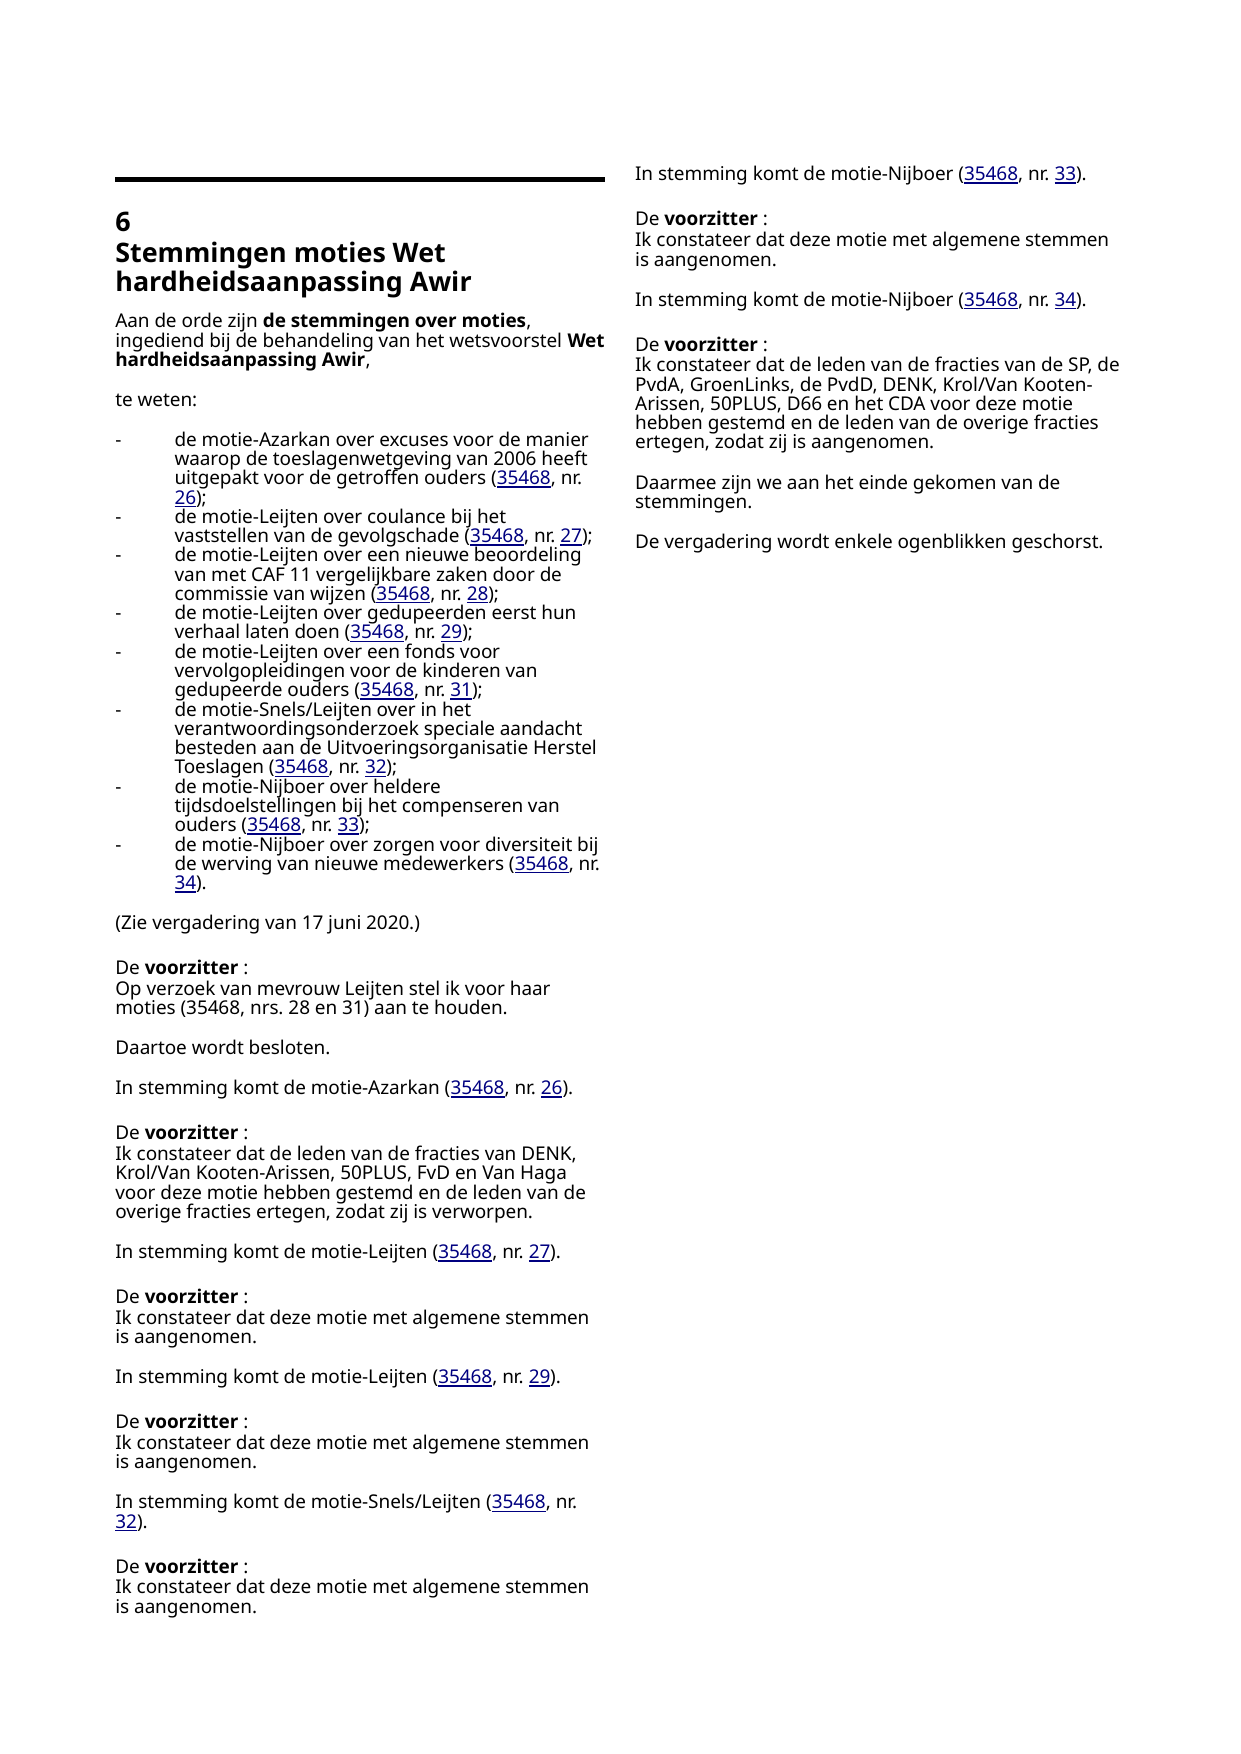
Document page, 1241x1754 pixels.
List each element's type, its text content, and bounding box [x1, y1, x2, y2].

text De voorzitter : [115, 1119, 605, 1145]
text In stemming komt de motie-Azarkan (35468, nr. 26). [115, 1079, 605, 1098]
text Ik constateer dat deze motie met algemene stemmen is aangenomen. [115, 1434, 605, 1473]
text Op verzoek van mevrouw Leijten stel ik voor haar moties (35468, nrs. 28 en 31) aan te houden. [115, 980, 605, 1018]
list de motie-Nijboer over heldere tijdsdoelstellingen bij het compenseren van ouders (35468, nr. 33); [115, 778, 605, 836]
text In stemming komt de motie-Nijboer (35468, nr. 33). [635, 165, 1125, 185]
text Aan de orde zijn de stemmingen over moties, ingediend bij de behandeling van het wetsvoorstel Wet hardheidsaanpassing Awir, [115, 312, 605, 370]
list de motie-Leijten over gedupeerden eerst hun verhaal laten doen (35468, nr. 29); [115, 604, 605, 643]
list de motie-Azarkan over excuses voor de manier waarop de toeslagenwetgeving van 2006 heeft uitgepakt voor de getroffen ouders (35468, nr. 26); [115, 431, 605, 508]
text Ik constateer dat de leden van de fracties van de SP, de PvdA, GroenLinks, de PvdD, DENK, Krol/Van Kooten-Arissen, 50PLUS, D66 en het CDA voor deze motie hebben gestemd en de leden van de overige fracties ertegen, zodat zij is aangenomen. [635, 356, 1125, 453]
text (Zie vergadering van 17 juni 2020.) [115, 914, 605, 933]
text Stemmingen moties Wet hardheidsaanpassing Awir [115, 239, 605, 312]
text De vergadering wordt enkele ogenblikken geschorst. [635, 533, 1125, 552]
text Ik constateer dat deze motie met algemene stemmen is aangenomen. [115, 1578, 605, 1617]
text De voorzitter : [635, 331, 1125, 356]
text De voorzitter : [635, 206, 1125, 231]
text te weten: [115, 391, 605, 410]
list de motie-Snels/Leijten over in het verantwoordingsonderzoek speciale aandacht besteden aan de Uitvoeringsorganisatie Herstel Toeslagen (35468, nr. 32); [115, 701, 605, 778]
text In stemming komt de motie-Leijten (35468, nr. 29). [115, 1368, 605, 1387]
text In stemming komt de motie-Leijten (35468, nr. 27). [115, 1243, 605, 1262]
text In stemming komt de motie-Nijboer (35468, nr. 34). [635, 291, 1125, 310]
text De voorzitter : [115, 1553, 605, 1578]
list de motie-Leijten over een fonds voor vervolgopleidingen voor de kinderen van gedupeerde ouders (35468, nr. 31); [115, 643, 605, 701]
text In stemming komt de motie-Snels/Leijten (35468, nr. 32). [115, 1493, 605, 1532]
text De voorzitter : [115, 954, 605, 980]
text Ik constateer dat deze motie met algemene stemmen is aangenomen. [635, 231, 1125, 270]
text De voorzitter : [115, 1408, 605, 1434]
text Ik constateer dat de leden van de fracties van DENK, Krol/Van Kooten-Arissen, 50PLUS, FvD en Van Haga voor deze motie hebben gestemd en de leden van de overige fracties ertegen, zodat zij is verworpen. [115, 1145, 605, 1222]
text 6 [115, 203, 605, 239]
list de motie-Leijten over coulance bij het vaststellen van de gevolgschade (35468, nr. 27); [115, 508, 605, 546]
text Ik constateer dat deze motie met algemene stemmen is aangenomen. [115, 1309, 605, 1347]
text Daartoe wordt besloten. [115, 1039, 605, 1058]
text Daarmee zijn we aan het einde gekomen van de stemmingen. [635, 474, 1125, 512]
list de motie-Nijboer over zorgen voor diversiteit bij de werving van nieuwe medewerkers (35468, nr. 34). [115, 836, 605, 893]
text De voorzitter : [115, 1283, 605, 1309]
list de motie-Leijten over een nieuwe beoordeling van met CAF 11 vergelijkbare zaken door de commissie van wijzen (35468, nr. 28); [115, 546, 605, 604]
